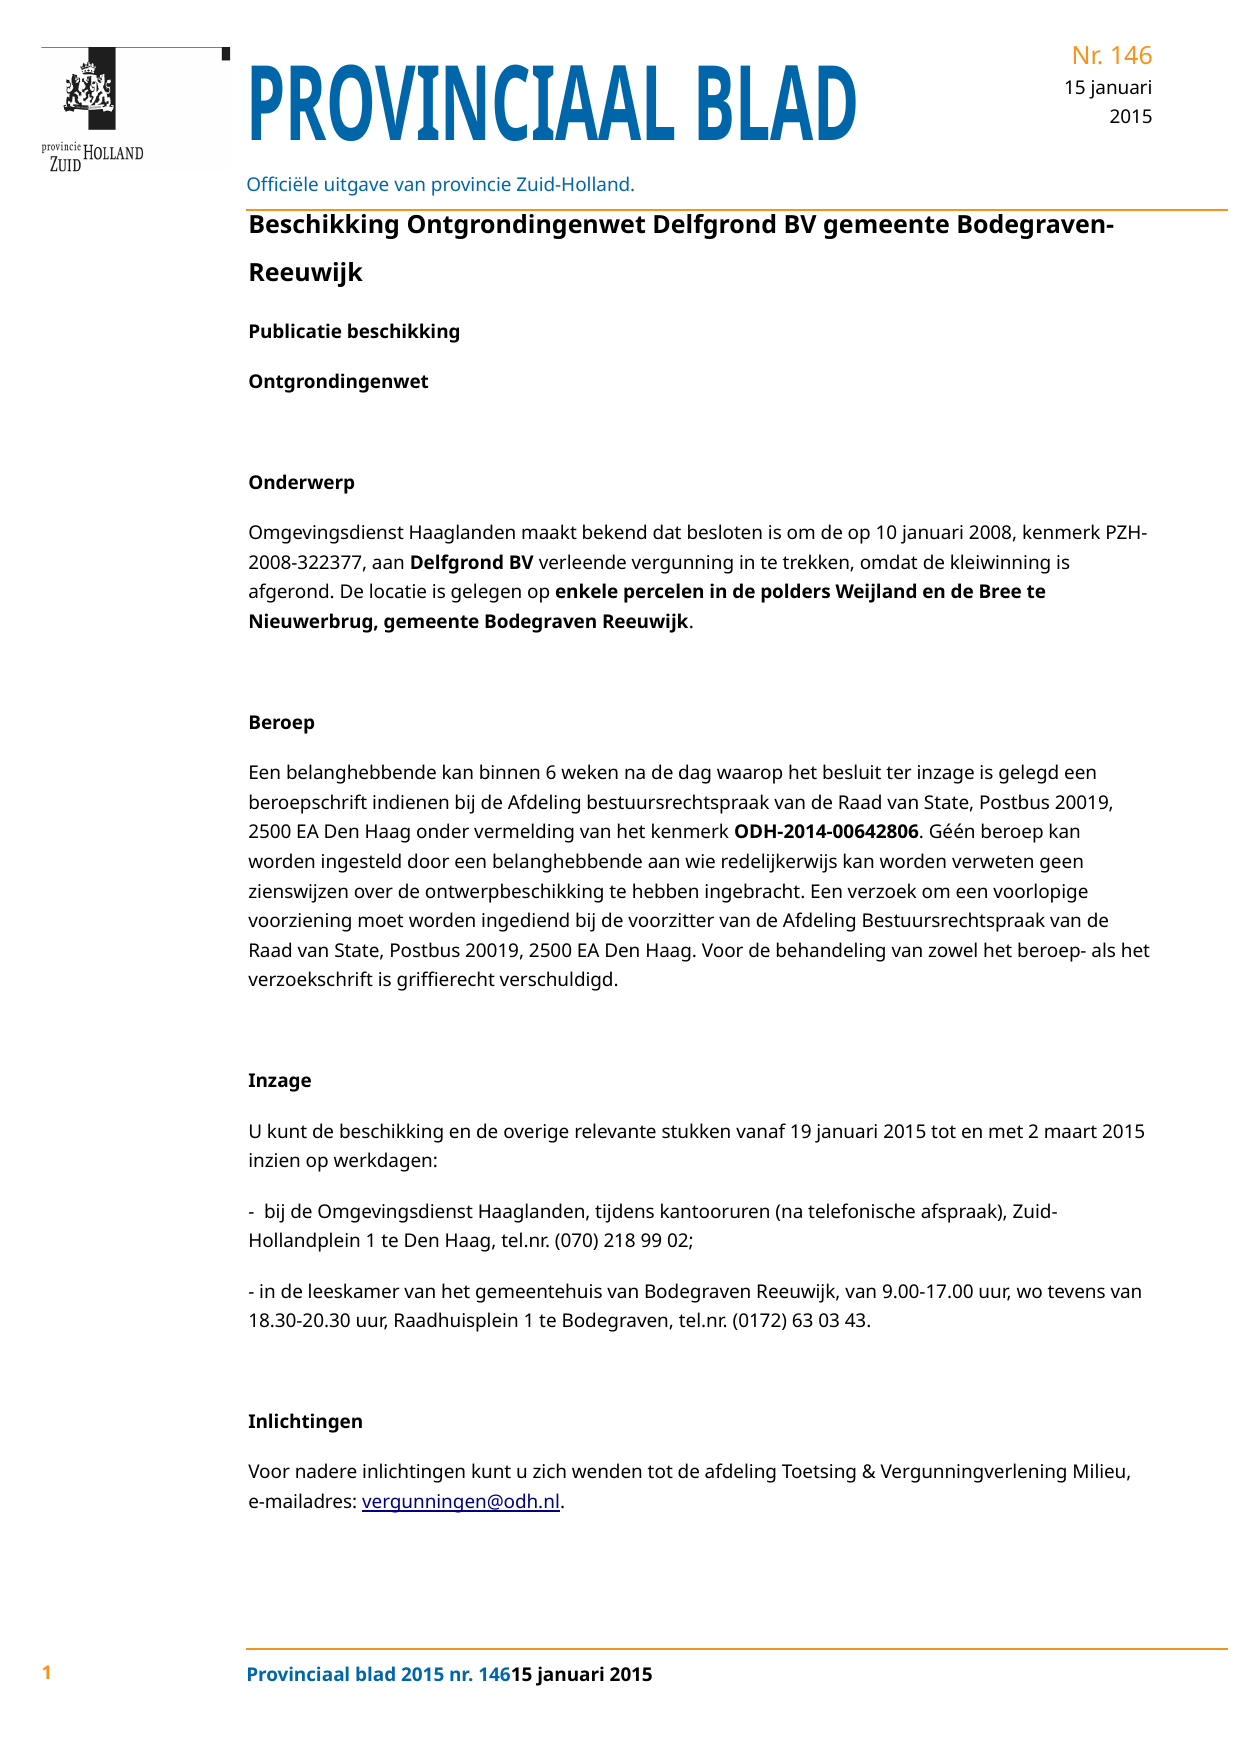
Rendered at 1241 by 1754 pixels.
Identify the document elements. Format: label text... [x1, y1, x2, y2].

text Publicatie beschikking [248, 318, 1152, 344]
text Onderwerp [248, 469, 1152, 495]
text Beroep [248, 709, 1152, 735]
text Ontgrondingenwet [248, 368, 1152, 394]
picture [41, 47, 231, 172]
text Beschikking Ontgrondingenwet Delfgrond BV gemeente Bodegraven-Reeuwijk [248, 211, 1152, 288]
text - in de leeskamer van het gemeentehuis van Bodegraven Reeuwijk, van 9.00-17.00 uur, wo tevens van 18.30-20.30 uur, Raadhuisplein 1 te Bodegraven, tel.nr. (0172) 63 03 43. [248, 1278, 1152, 1333]
text Inlichtingen [248, 1408, 1152, 1434]
text U kunt de beschikking en de overige relevante stukken vanaf 19 januari 2015 tot en met 2 maart 2015 inzien op werkdagen: [248, 1118, 1152, 1173]
text Omgevingsdienst Haaglanden maakt bekend dat besloten is om de op 10 januari 2008, kenmerk PZH-2008-322377, aan Delfgrond BV verleende vergunning in te trekken, omdat de kleiwinning is afgerond. De locatie is gelegen op enkele percelen in de polders Weijland en de Bree te Nieuwerbrug, gemeente Bodegraven Reeuwijk. [248, 519, 1152, 634]
text Een belanghebbende kan binnen 6 weken na de dag waarop het besluit ter inzage is gelegd een beroepschrift indienen bij de Afdeling bestuursrechtspraak van de Raad van State, Postbus 20019, 2500 EA Den Haag onder vermelding van het kenmerk ODH-2014-00642806. Géén beroep kan worden ingesteld door een belanghebbende aan wie redelijkerwijs kan worden verweten geen zienswijzen over de ontwerpbeschikking te hebben ingebracht. Een verzoek om een voorlopige voorziening moet worden ingediend bij de voorzitter van de Afdeling Bestuursrechtspraak van de Raad van State, Postbus 20019, 2500 EA Den Haag. Voor de behandeling van zowel het beroep- als het verzoekschrift is griffierecht verschuldigd. [248, 759, 1152, 992]
text - bij de Omgevingsdienst Haaglanden, tijdens kantooruren (na telefonische afspraak), Zuid-Hollandplein 1 te Den Haag, tel.nr. (070) 218 99 02; [248, 1198, 1152, 1253]
text Inzage [248, 1067, 1152, 1093]
text Voor nadere inlichtingen kunt u zich wenden tot de afdeling Toetsing & Vergunningverlening Milieu, e-mailadres: vergunningen@odh.nl. [248, 1459, 1152, 1514]
